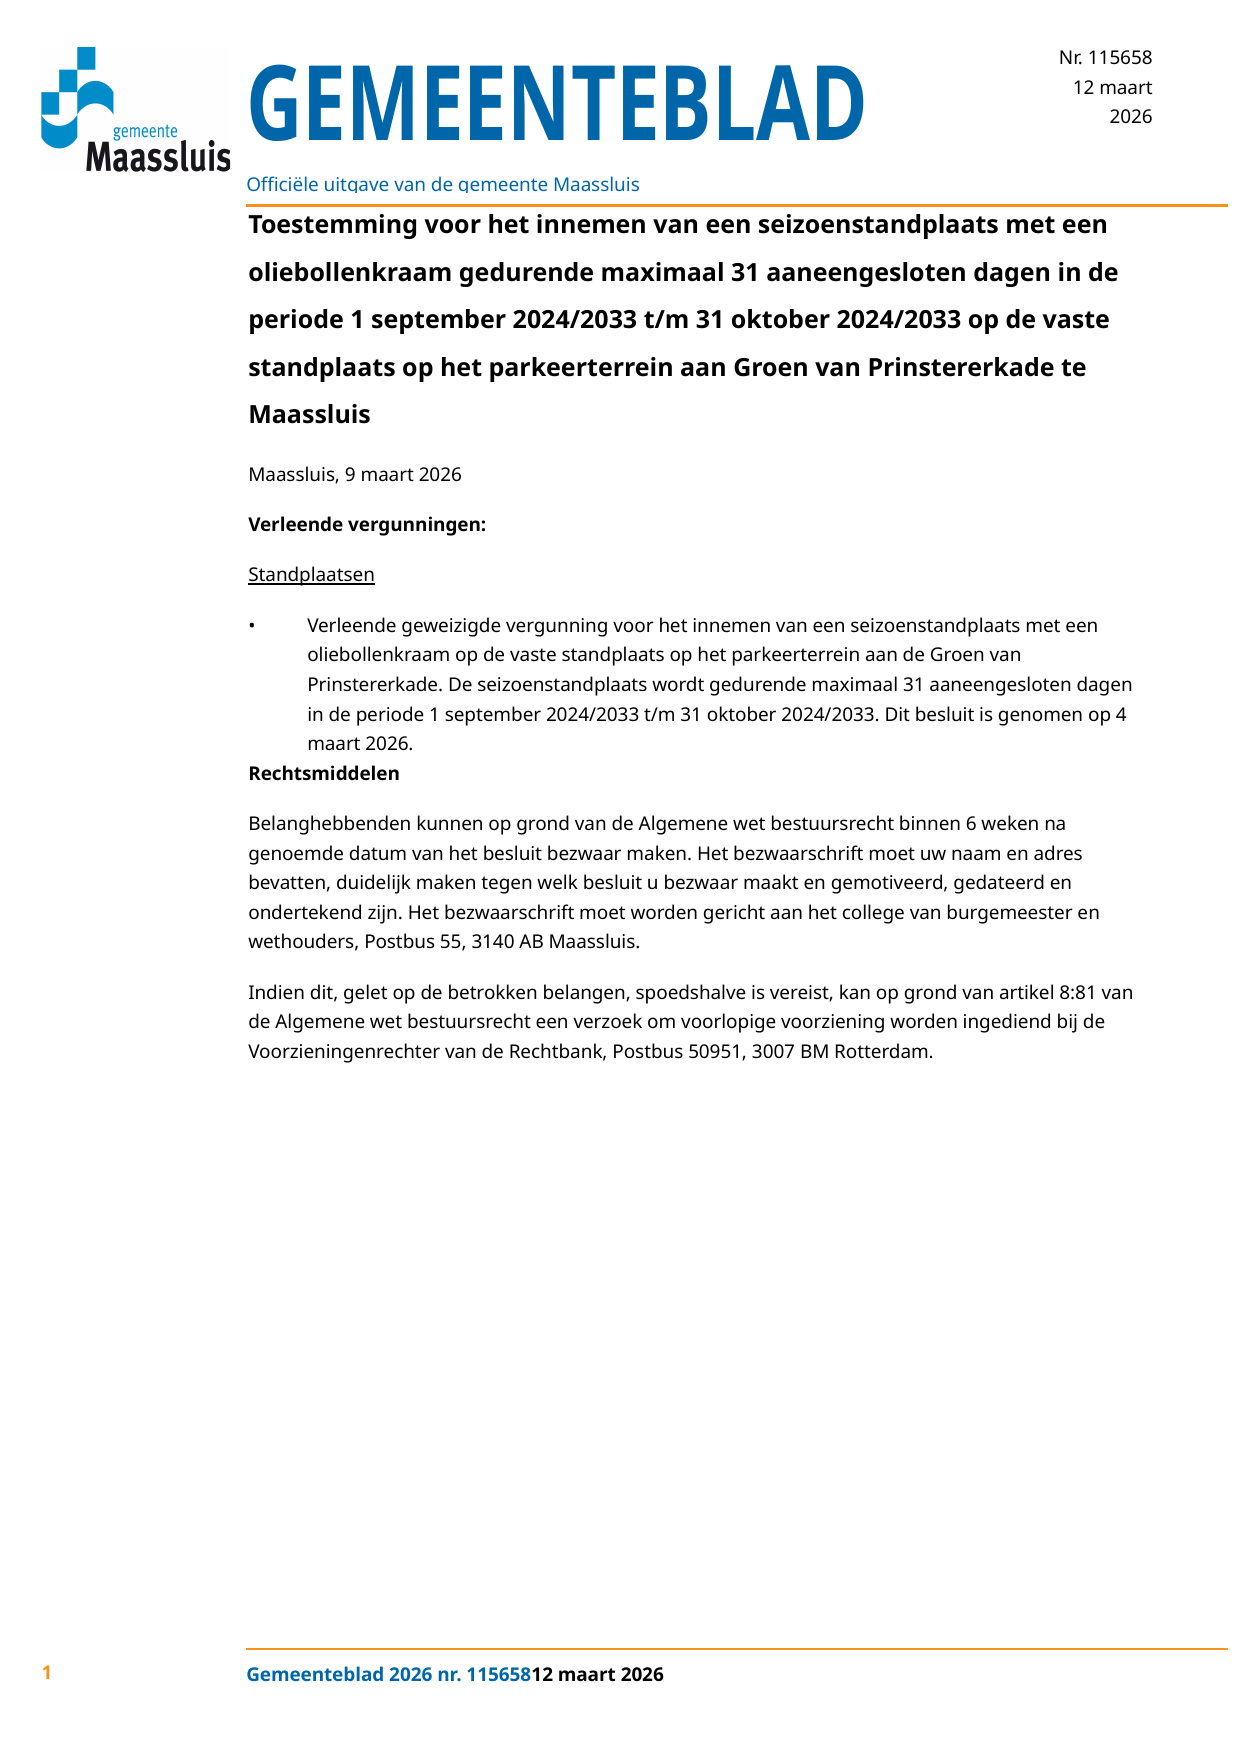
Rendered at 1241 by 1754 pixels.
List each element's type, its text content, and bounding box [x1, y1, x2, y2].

list Verleende geweizigde vergunning voor het innemen van een seizoenstandplaats met een oliebollenkraam op de vaste standplaats op het parkeerterrein aan de Groen van Prinstererkade. De seizoenstandplaats wordt gedurende maximaal 31 aaneengesloten dagen in de periode 1 september 2024/2033 t/m 31 oktober 2024/2033. Dit besluit is genomen op 4 maart 2026. [248, 612, 1152, 756]
picture [41, 47, 77, 92]
text Maassluis, 9 maart 2026 [248, 461, 1152, 486]
text Belanghebbenden kunnen op grond van de Algemene wet bestuursrecht binnen 6 weken na genoemde datum van het besluit bezwaar maken. Het bezwaarschrift moet uw naam en adres bevatten, duidelijk maken tegen welk besluit u bezwaar maakt en gemotiveerd, gedateerd en ondertekend zijn. Het bezwaarschrift moet worden gericht aan het college van burgemeester en wethouders, Postbus 55, 3140 AB Maassluis. [248, 810, 1152, 954]
text Toestemming voor het innemen van een seizoenstandplaats met een oliebollenkraam gedurende maximaal 31 aaneengesloten dagen in de periode 1 september 2024/2033 t/m 31 oktober 2024/2033 op de vaste standplaats op het parkeerterrein aan Groen van Prinstererkade te Maassluis [248, 207, 1152, 431]
text Indien dit, gelet op de betrokken belangen, spoedshalve is vereist, kan op grond van artikel 8:81 van de Algemene wet bestuursrecht een verzoek om voorlopige voorziening worden ingediend bij de Voorzieningenrechter van de Rechtbank, Postbus 50951, 3007 BM Rotterdam. [248, 979, 1152, 1064]
text Rechtsmiddelen [248, 760, 1152, 786]
picture [41, 47, 231, 172]
text Standplaatsen [248, 562, 1152, 587]
text Verleende vergunningen: [248, 511, 1152, 537]
